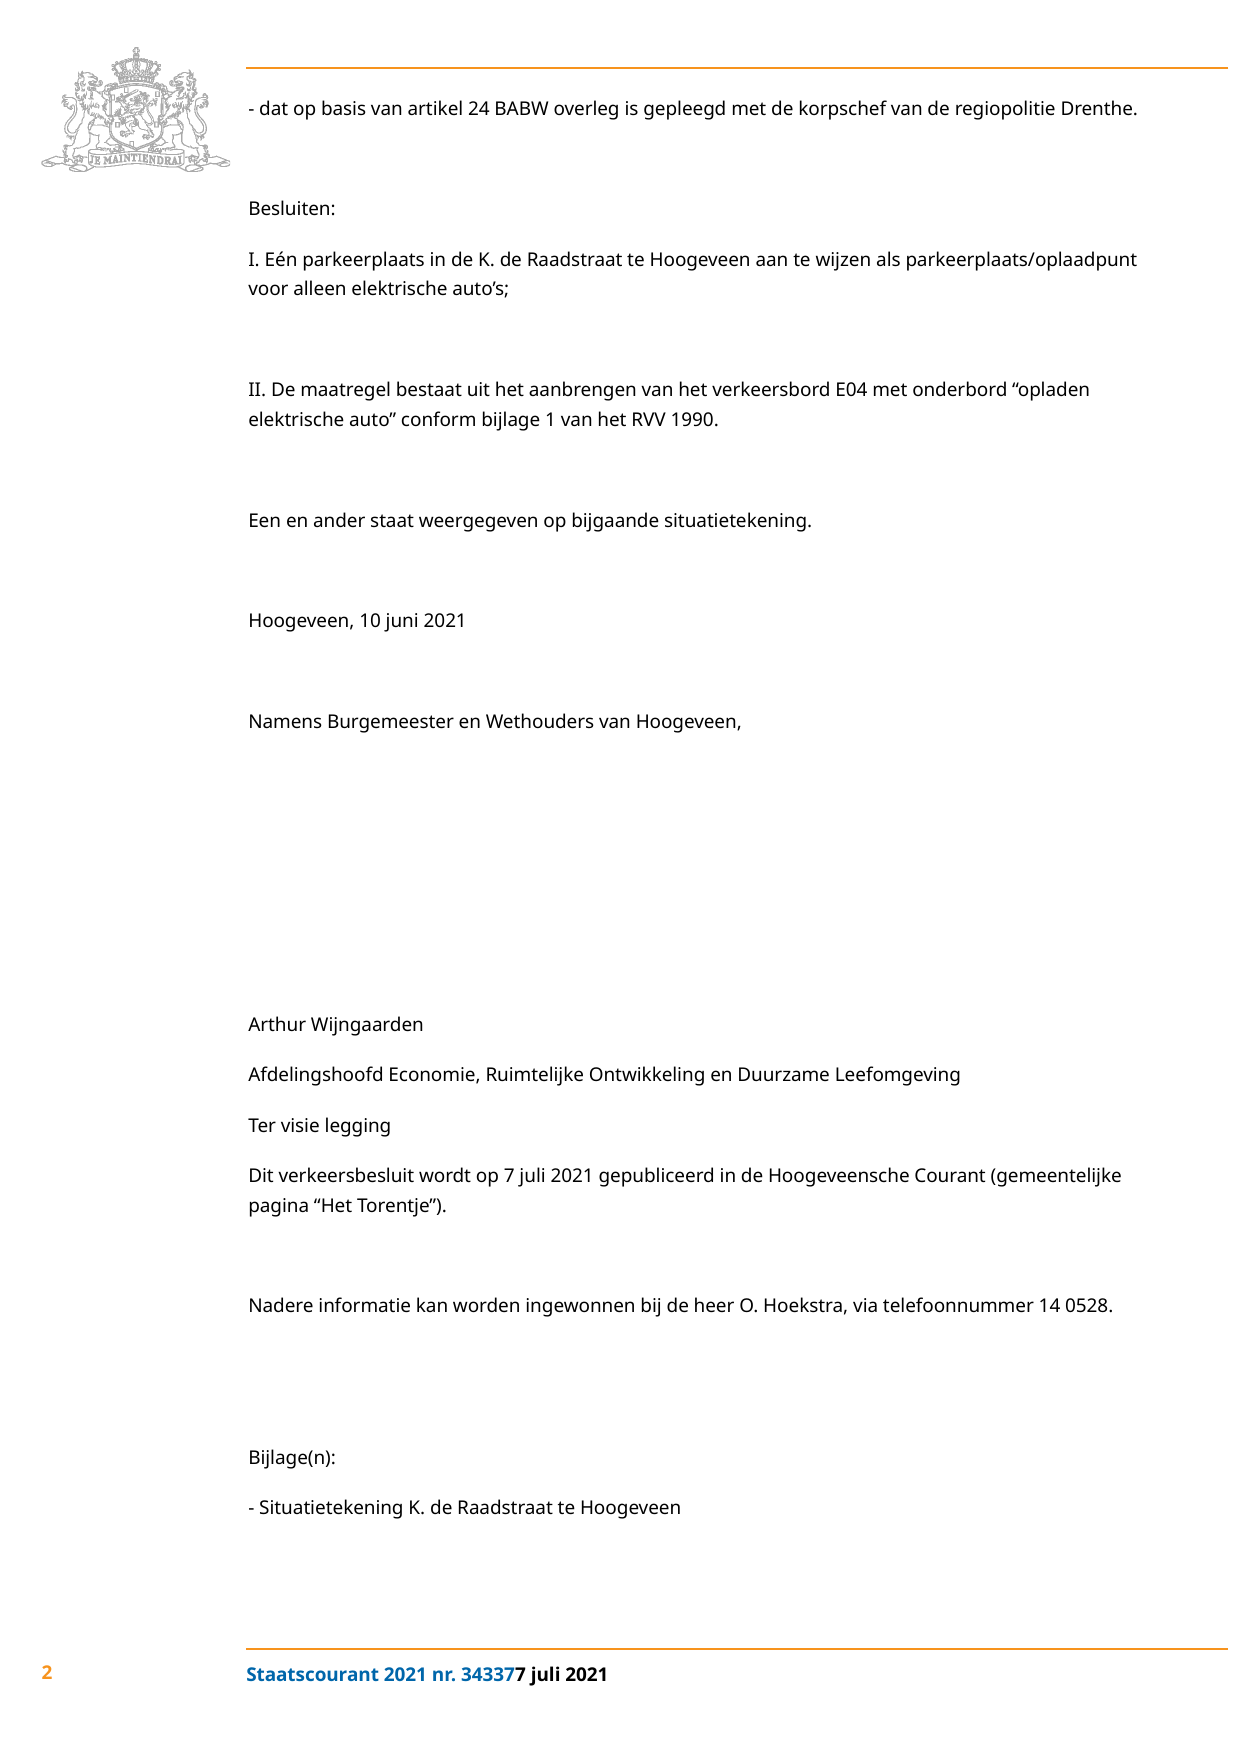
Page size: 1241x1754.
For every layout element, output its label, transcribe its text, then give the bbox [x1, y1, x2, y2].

text Arthur Wijngaarden [248, 1011, 1152, 1037]
text - dat op basis van artikel 24 BABW overleg is gepleegd met de korpschef van de regiopolitie Drenthe. [248, 95, 1152, 121]
text Afdelingshoofd Economie, Ruimtelijke Ontwikkeling en Duurzame Leefomgeving [248, 1061, 1152, 1087]
text Een en ander staat weergegeven op bijgaande situatietekening. [248, 507, 1152, 533]
text Bijlage(n): [248, 1444, 1152, 1470]
text Besluiten: [248, 196, 1152, 221]
text Namens Burgemeester en Wethouders van Hoogeveen, [248, 708, 1152, 734]
text - Situatietekening K. de Raadstraat te Hoogeveen [248, 1494, 1152, 1520]
text Hoogeveen, 10 juni 2021 [248, 608, 1152, 633]
text I. Eén parkeerplaats in de K. de Raadstraat te Hoogeveen aan te wijzen als parkeerplaats/oplaadpunt voor alleen elektrische auto’s; [248, 246, 1152, 301]
text Dit verkeersbesluit wordt op 7 juli 2021 gepubliceerd in de Hoogeveensche Courant (gemeentelijke pagina “Het Torentje”). [248, 1162, 1152, 1218]
text II. De maatregel bestaat uit het aanbrengen van het verkeersbord E04 met onderbord “opladen elektrische auto” conform bijlage 1 van het RVV 1990. [248, 376, 1152, 432]
picture [41, 47, 231, 172]
text Ter visie legging [248, 1112, 1152, 1138]
text Nadere informatie kan worden ingewonnen bij de heer O. Hoekstra, via telefoonnummer 14 0528. [248, 1293, 1152, 1318]
